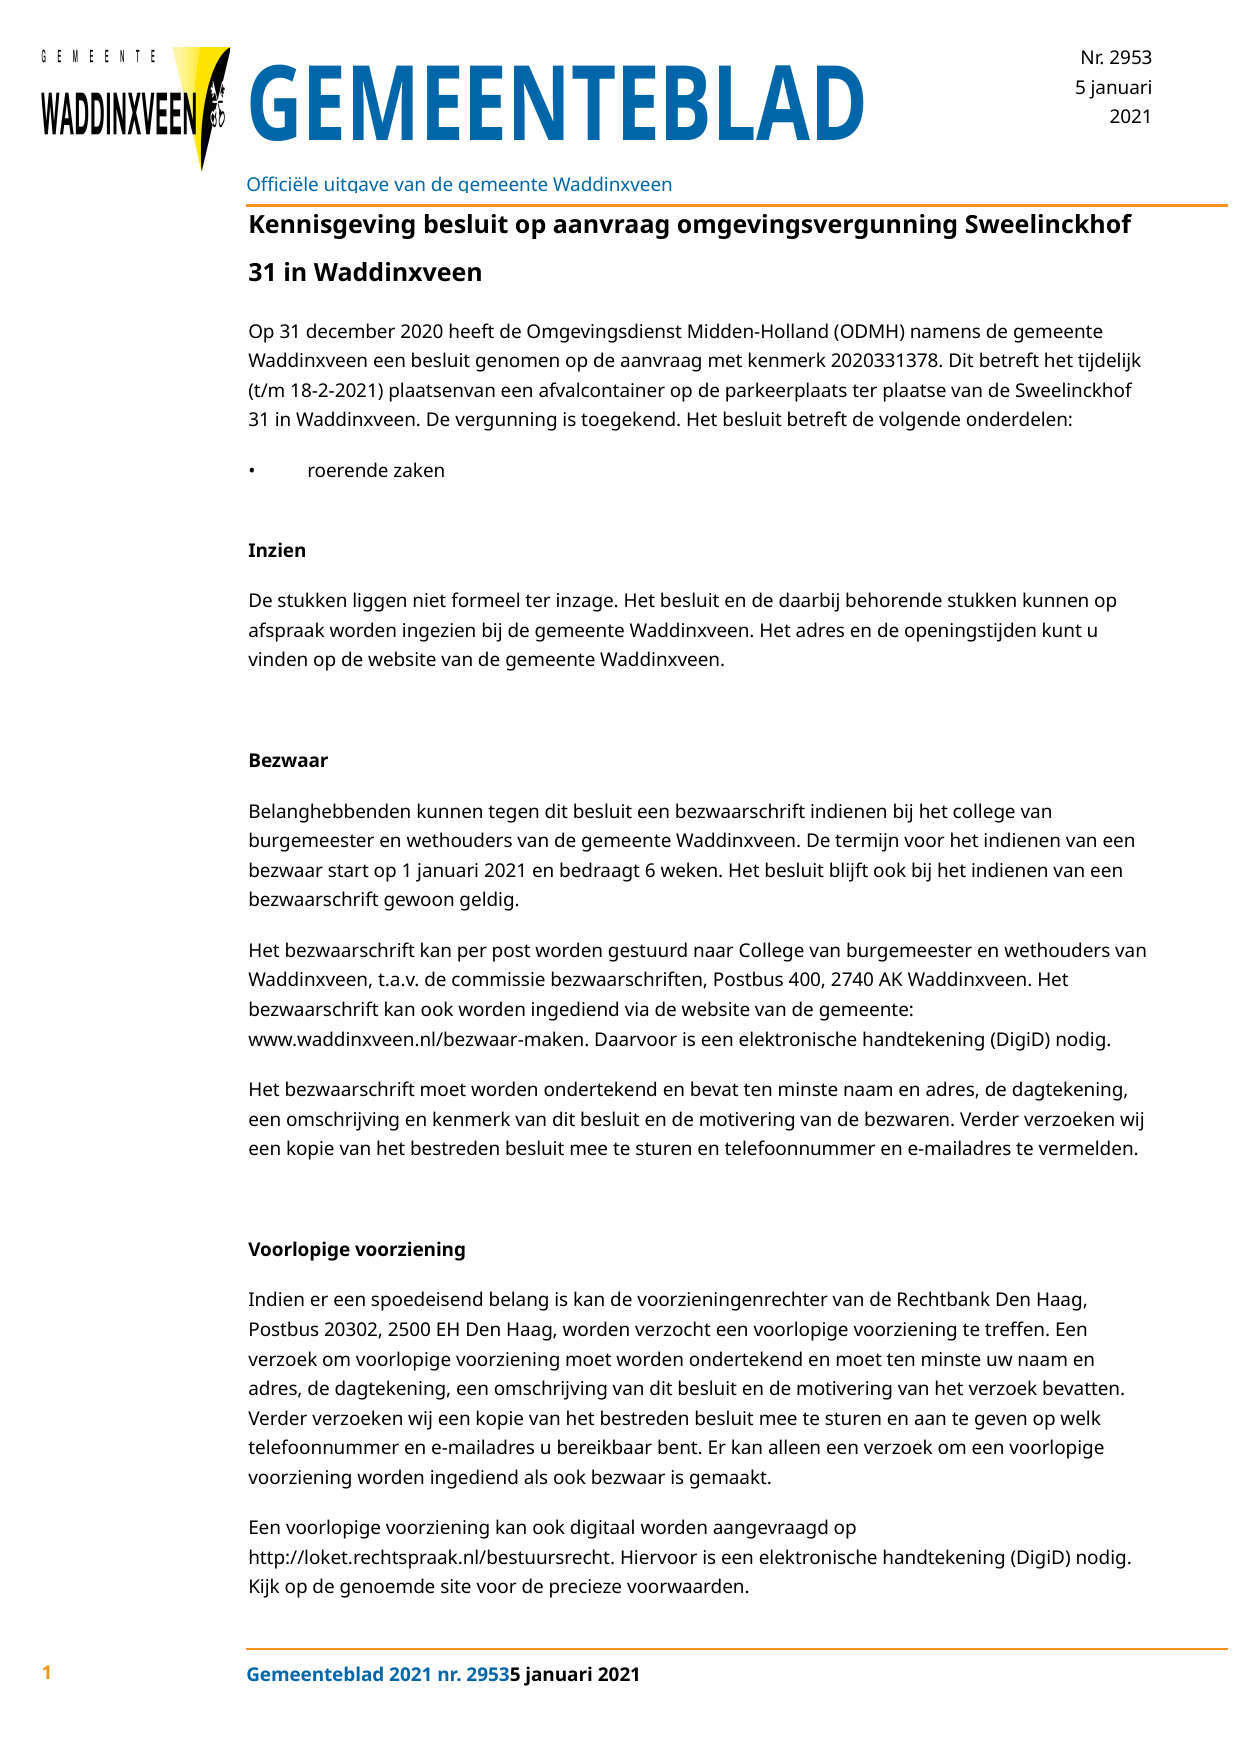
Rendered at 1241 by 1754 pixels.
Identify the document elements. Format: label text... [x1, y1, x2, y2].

text Het bezwaarschrift moet worden ondertekend en bevat ten minste naam en adres, de dagtekening, een omschrijving en kenmerk van dit besluit en de motivering van de bezwaren. Verder verzoeken wij een kopie van het bestreden besluit mee te sturen en telefoonnummer en e-mailadres te vermelden. [248, 1076, 1152, 1161]
text Kennisgeving besluit op aanvraag omgevingsvergunning Sweelinckhof 31 in Waddinxveen [248, 207, 1152, 288]
text De stukken liggen niet formeel ter inzage. Het besluit en de daarbij behorende stukken kunnen op afspraak worden ingezien bij de gemeente Waddinxveen. Het adres en de openingstijden kunt u vinden op de website van de gemeente Waddinxveen. [248, 587, 1152, 672]
text Indien er een spoedeisend belang is kan de voorzieningenrechter van de Rechtbank Den Haag, Postbus 20302, 2500 EH Den Haag, worden verzocht een voorlopige voorziening te treffen. Een verzoek om voorlopige voorziening moet worden ondertekend en moet ten minste uw naam en adres, de dagtekening, een omschrijving van dit besluit en de motivering van het verzoek bevatten. Verder verzoeken wij een kopie van het bestreden besluit mee te sturen en aan te geven op welk telefoonnummer en e-mailadres u bereikbaar bent. Er kan alleen een verzoek om een voorlopige voorziening worden ingediend als ook bezwaar is gemaakt. [248, 1287, 1152, 1490]
text Belanghebbenden kunnen tegen dit besluit een bezwaarschrift indienen bij het college van burgemeester en wethouders van de gemeente Waddinxveen. De termijn voor het indienen van een bezwaar start op 1 januari 2021 en bedraagt 6 weken. Het besluit blijft ook bij het indienen van een bezwaarschrift gewoon geldig. [248, 798, 1152, 912]
text Het bezwaarschrift kan per post worden gestuurd naar College van burgemeester en wethouders van Waddinxveen, t.a.v. de commissie bezwaarschriften, Postbus 400, 2740 AK Waddinxveen. Het bezwaarschrift kan ook worden ingediend via de website van de gemeente: www.waddinxveen.nl/bezwaar-maken. Daarvoor is een elektronische handtekening (DigiD) nodig. [248, 937, 1152, 1052]
picture [41, 47, 231, 172]
text Voorlopige voorziening [248, 1236, 1152, 1262]
text Een voorlopige voorziening kan ook digitaal worden aangevraagd op http://loket.rechtspraak.nl/bestuursrecht. Hiervoor is een elektronische handtekening (DigiD) nodig. Kijk op de genoemde site voor de precieze voorwaarden. [248, 1514, 1152, 1599]
text Inzien [248, 537, 1152, 563]
text Bezwaar [248, 747, 1152, 773]
list roerende zaken [248, 457, 1152, 483]
text Op 31 december 2020 heeft de Omgevingsdienst Midden-Holland (ODMH) namens de gemeente Waddinxveen een besluit genomen op de aanvraag met kenmerk 2020331378. Dit betreft het tijdelijk (t/m 18-2-2021) plaatsenvan een afvalcontainer op de parkeerplaats ter plaatse van de Sweelinckhof 31 in Waddinxveen. De vergunning is toegekend. Het besluit betreft de volgende onderdelen: [248, 318, 1152, 432]
